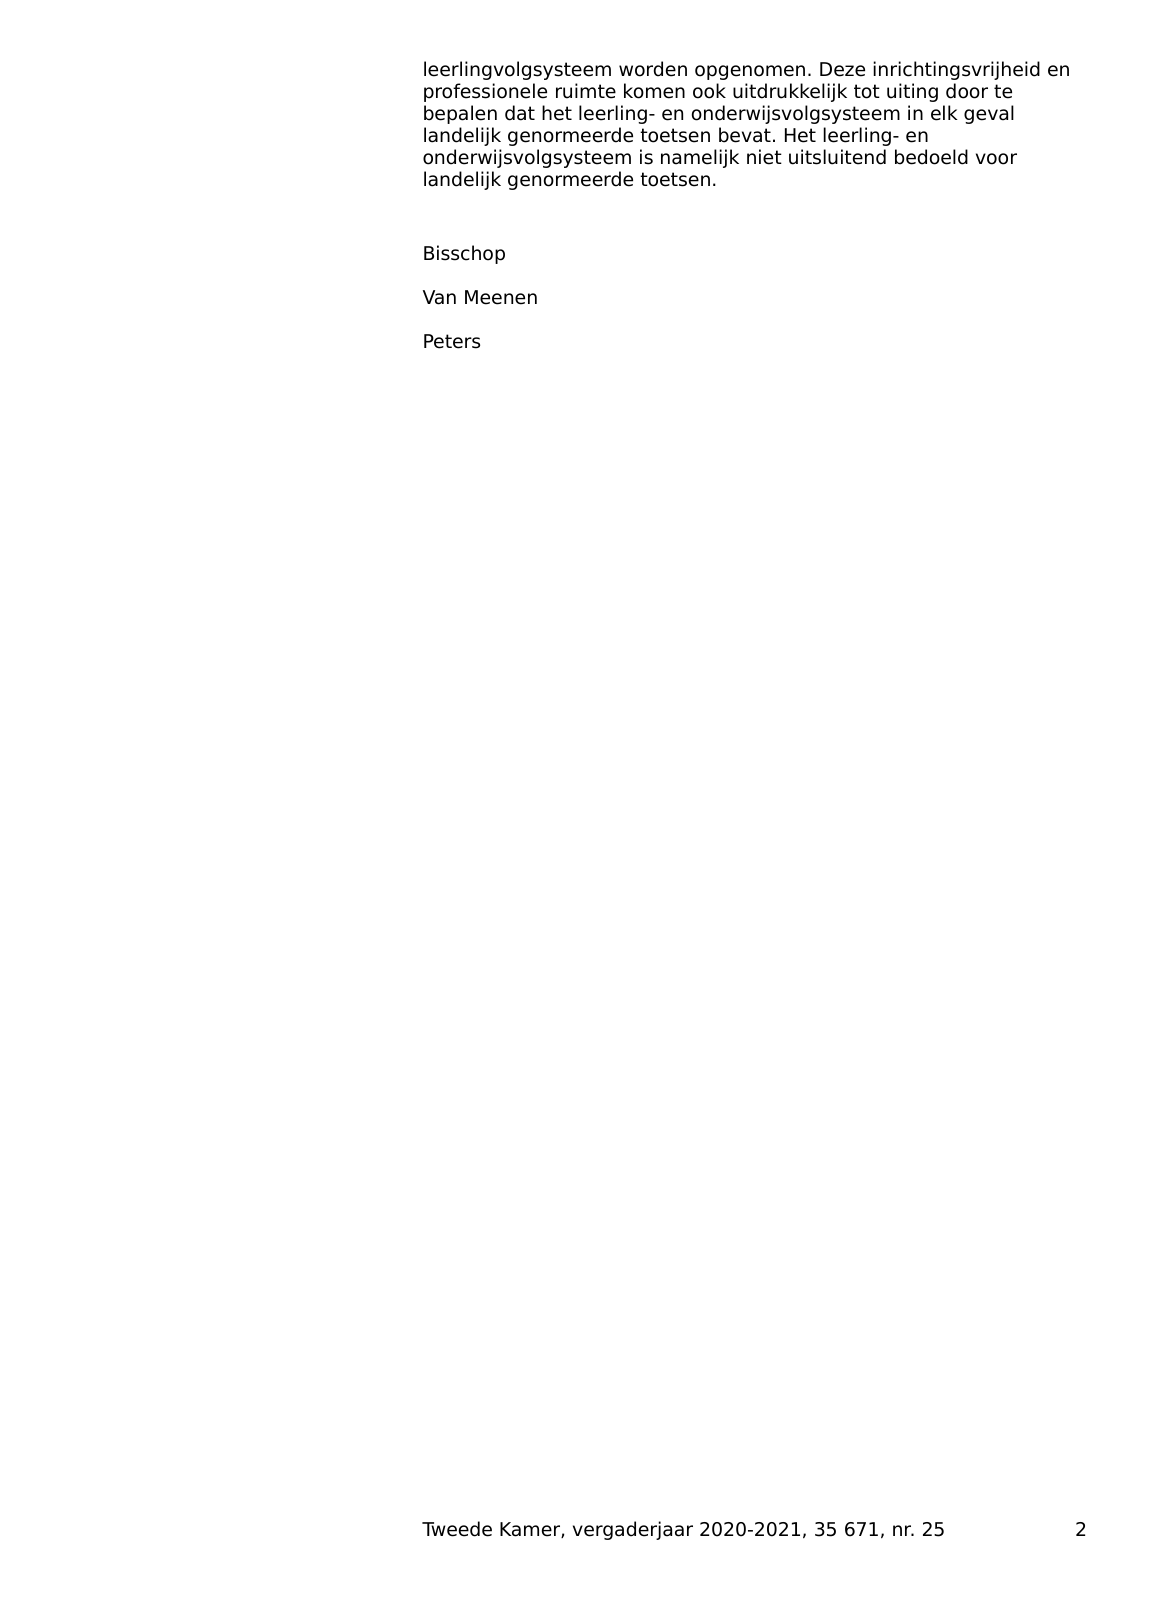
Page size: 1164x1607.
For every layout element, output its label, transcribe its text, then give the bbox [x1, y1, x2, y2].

text leerlingvolgsysteem worden opgenomen. Deze inrichtingsvrijheid en professionele ruimte komen ook uitdrukkelijk tot uiting door te bepalen dat het leerling- en onderwijsvolgsysteem in elk geval landelijk genormeerde toetsen bevat. Het leerling- en onderwijsvolgsysteem is namelijk niet uitsluitend bedoeld voor landelijk genormeerde toetsen. [422, 59, 1087, 191]
text Bisschop Van Meenen Peters [422, 221, 1087, 353]
